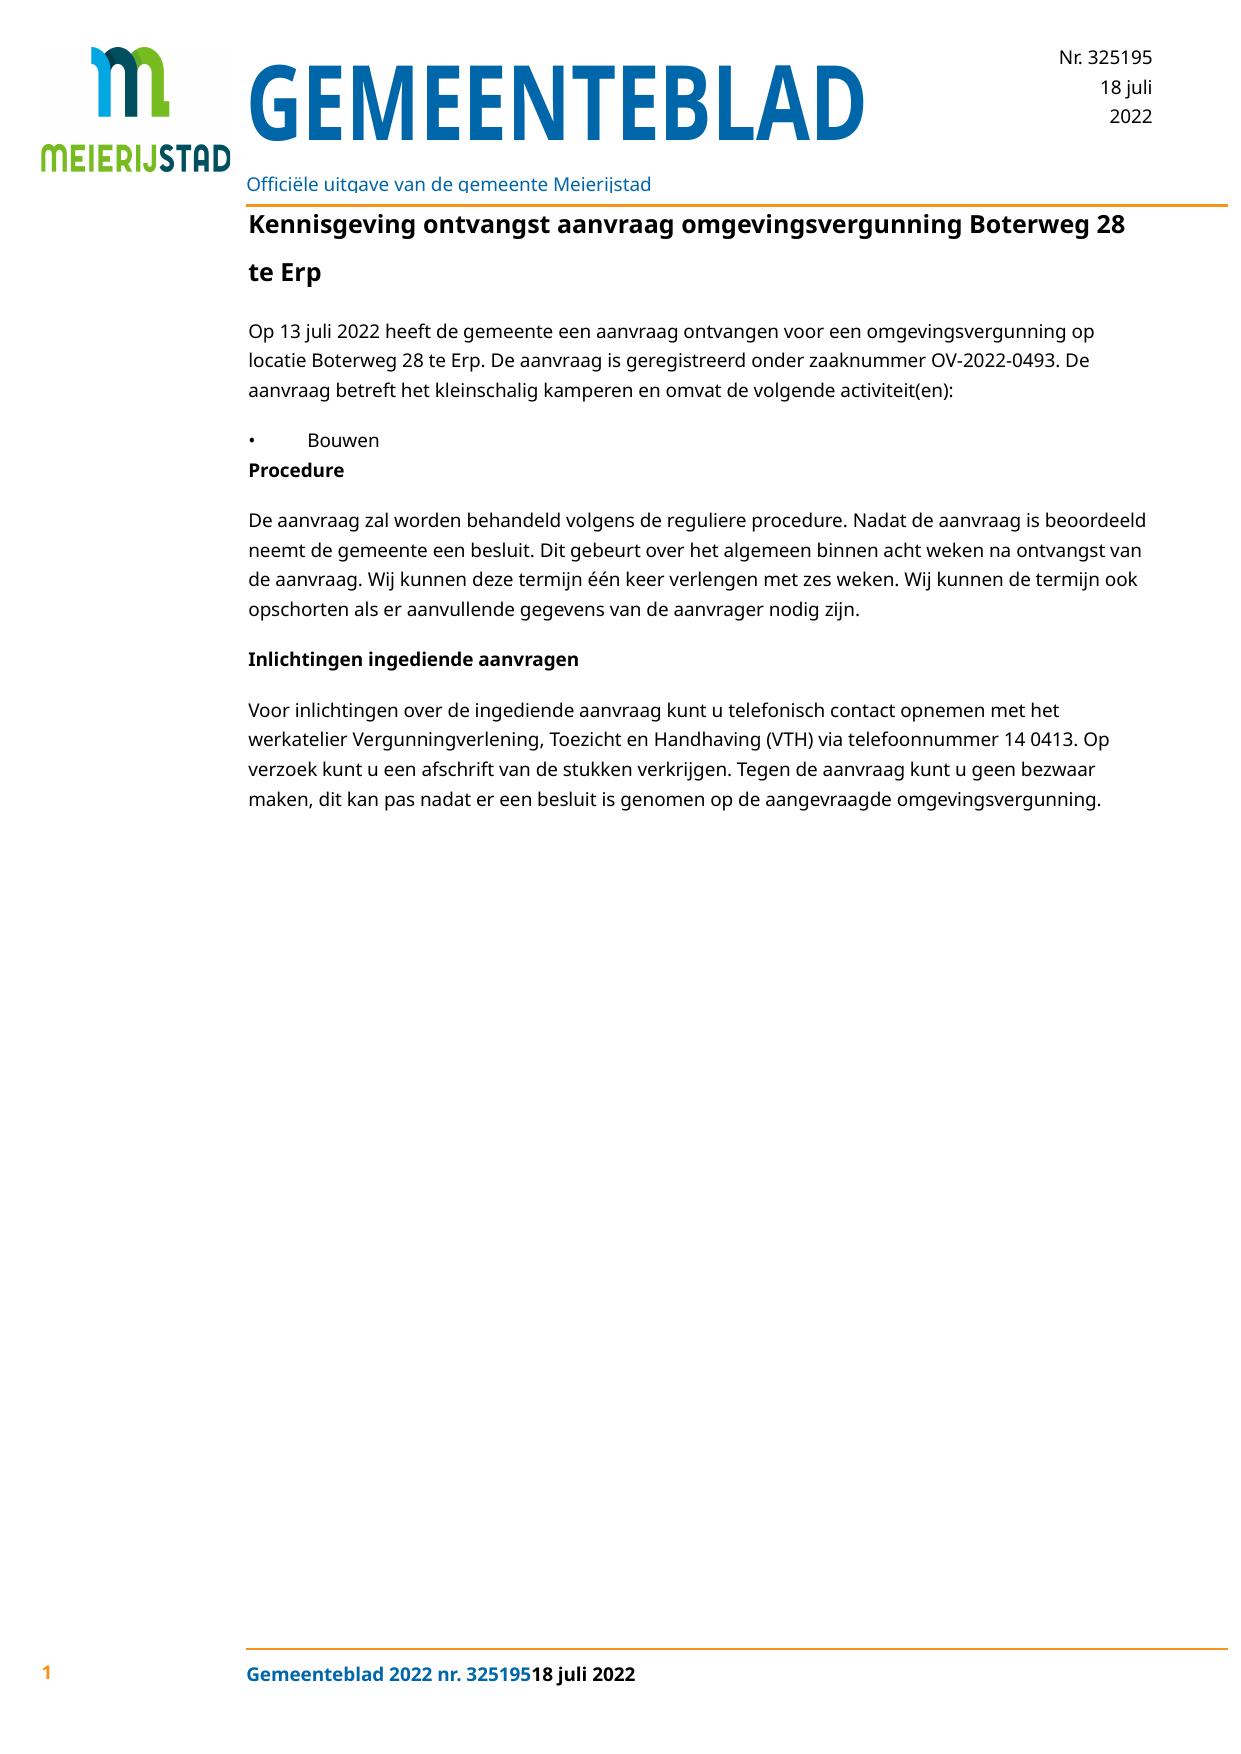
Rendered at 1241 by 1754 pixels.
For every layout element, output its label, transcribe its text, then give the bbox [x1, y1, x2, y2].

text Procedure [248, 457, 1152, 483]
picture [41, 47, 231, 172]
list Bouwen [248, 427, 1152, 453]
text Op 13 juli 2022 heeft de gemeente een aanvraag ontvangen voor een omgevingsvergunning op locatie Boterweg 28 te Erp. De aanvraag is geregistreerd onder zaaknummer OV-2022-0493. De aanvraag betreft het kleinschalig kamperen en omvat de volgende activiteit(en): [248, 318, 1152, 403]
text Voor inlichtingen over de ingediende aanvraag kunt u telefonisch contact opnemen met het werkatelier Vergunningverlening, Toezicht en Handhaving (VTH) via telefoonnummer 14 0413. Op verzoek kunt u een afschrift van de stukken verkrijgen. Tegen de aanvraag kunt u geen bezwaar maken, dit kan pas nadat er een besluit is genomen op de aangevraagde omgevingsvergunning. [248, 697, 1152, 812]
text Inlichtingen ingediende aanvragen [248, 647, 1152, 672]
text De aanvraag zal worden behandeld volgens de reguliere procedure. Nadat de aanvraag is beoordeeld neemt de gemeente een besluit. Dit gebeurt over het algemeen binnen acht weken na ontvangst van de aanvraag. Wij kunnen deze termijn één keer verlengen met zes weken. Wij kunnen de termijn ook opschorten als er aanvullende gegevens van de aanvrager nodig zijn. [248, 507, 1152, 622]
text Kennisgeving ontvangst aanvraag omgevingsvergunning Boterweg 28 te Erp [248, 207, 1152, 288]
